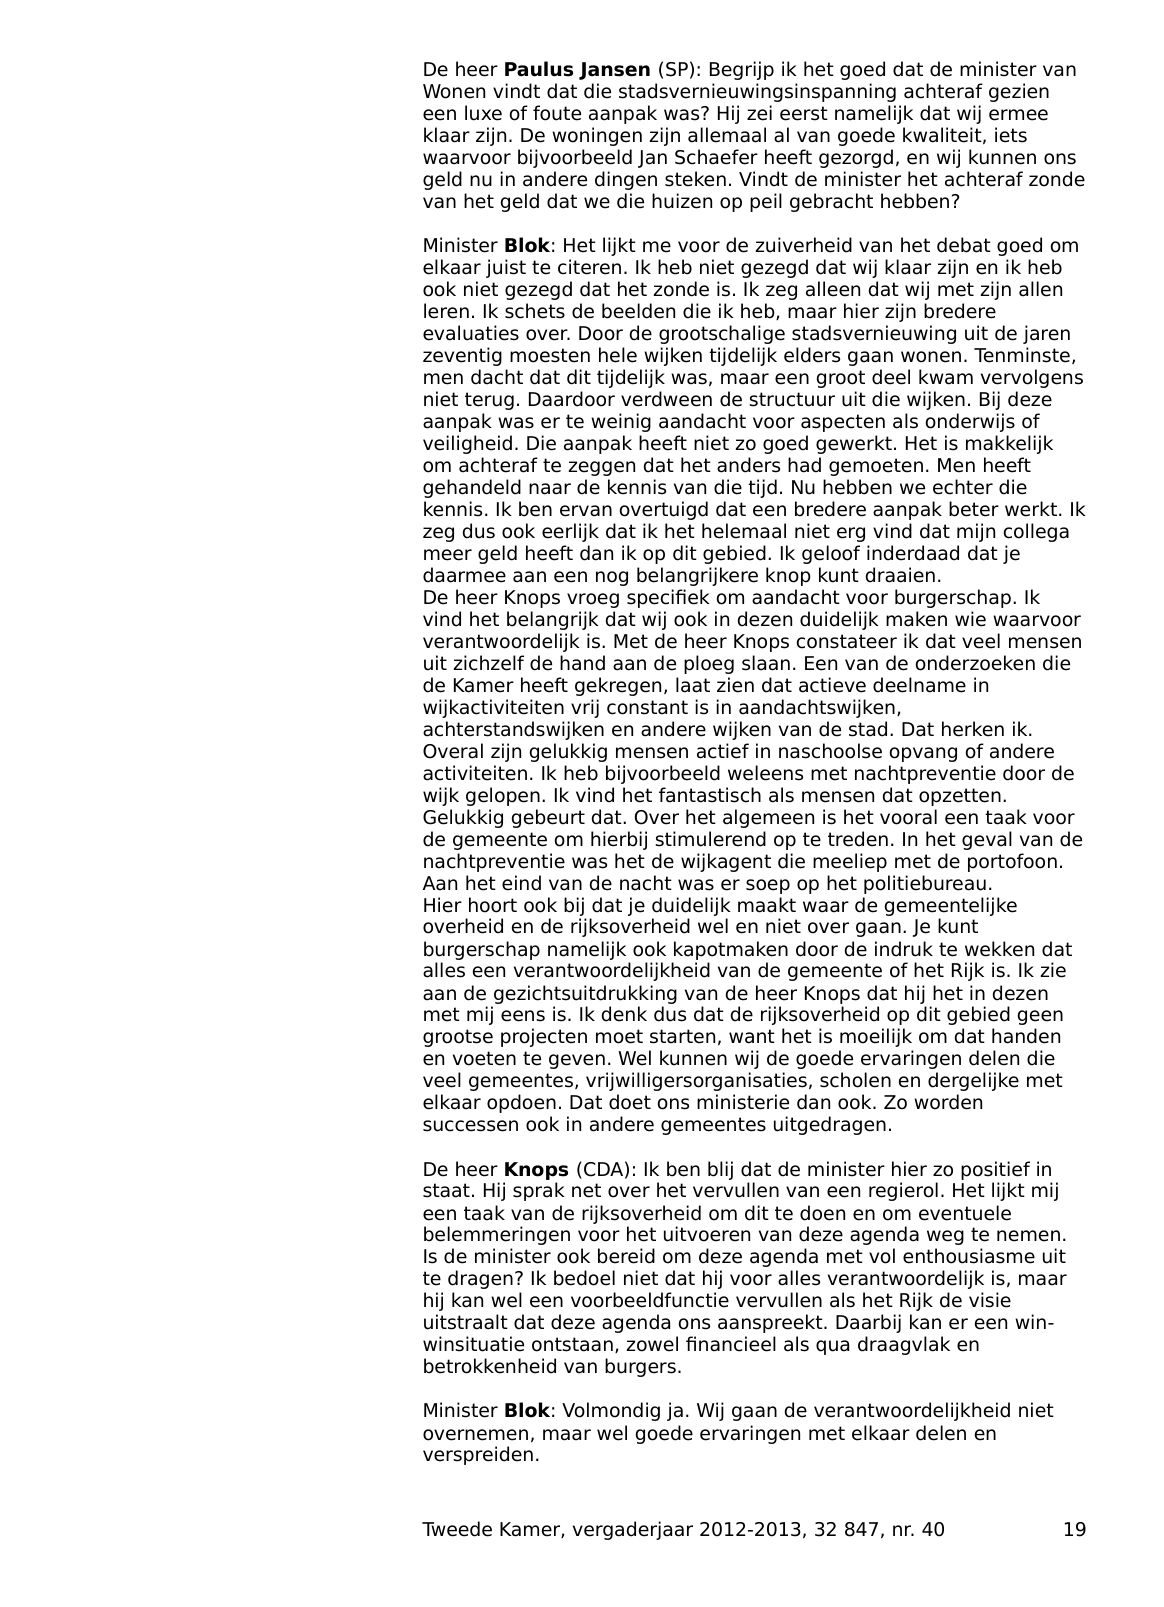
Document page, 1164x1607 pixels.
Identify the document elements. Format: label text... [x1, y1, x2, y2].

text De heer Knops (CDA): Ik ben blij dat de minister hier zo positief in staat. Hij sprak net over het vervullen van een regierol. Het lijkt mij een taak van de rijksoverheid om dit te doen en om eventuele belemmeringen voor het uitvoeren van deze agenda weg te nemen. Is de minister ook bereid om deze agenda met vol enthousiasme uit te dragen? Ik bedoel niet dat hij voor alles verantwoordelijk is, maar hij kan wel een voorbeeldfunctie vervullen als het Rijk de visie uitstraalt dat deze agenda ons aanspreekt. Daarbij kan er een win-winsituatie ontstaan, zowel financieel als qua draagvlak en betrokkenheid van burgers. [422, 1158, 1087, 1378]
text De heer Knops vroeg specifiek om aandacht voor burgerschap. Ik vind het belangrijk dat wij ook in dezen duidelijk maken wie waarvoor verantwoordelijk is. Met de heer Knops constateer ik dat veel mensen uit zichzelf de hand aan de ploeg slaan. Een van de onderzoeken die de Kamer heeft gekregen, laat zien dat actieve deelname in wijkactiviteiten vrij constant is in aandachtswijken, achterstandswijken en andere wijken van de stad. Dat herken ik. Overal zijn gelukkig mensen actief in naschoolse opvang of andere activiteiten. Ik heb bijvoorbeeld weleens met nachtpreventie door de wijk gelopen. Ik vind het fantastisch als mensen dat opzetten. Gelukkig gebeurt dat. Over het algemeen is het vooral een taak voor de gemeente om hierbij stimulerend op te treden. In het geval van de nachtpreventie was het de wijkagent die meeliep met de portofoon. Aan het eind van de nacht was er soep op het politiebureau. [422, 587, 1087, 894]
text Minister Blok: Het lijkt me voor de zuiverheid van het debat goed om elkaar juist te citeren. Ik heb niet gezegd dat wij klaar zijn en ik heb ook niet gezegd dat het zonde is. Ik zeg alleen dat wij met zijn allen leren. Ik schets de beelden die ik heb, maar hier zijn bredere evaluaties over. Door de grootschalige stadsvernieuwing uit de jaren zeventig moesten hele wijken tijdelijk elders gaan wonen. Tenminste, men dacht dat dit tijdelijk was, maar een groot deel kwam vervolgens niet terug. Daardoor verdween de structuur uit die wijken. Bij deze aanpak was er te weinig aandacht voor aspecten als onderwijs of veiligheid. Die aanpak heeft niet zo goed gewerkt. Het is makkelijk om achteraf te zeggen dat het anders had gemoeten. Men heeft gehandeld naar de kennis van die tijd. Nu hebben we echter die kennis. Ik ben ervan overtuigd dat een bredere aanpak beter werkt. Ik zeg dus ook eerlijk dat ik het helemaal niet erg vind dat mijn collega meer geld heeft dan ik op dit gebied. Ik geloof inderdaad dat je daarmee aan een nog belangrijkere knop kunt draaien. [422, 235, 1087, 587]
text Hier hoort ook bij dat je duidelijk maakt waar de gemeentelijke overheid en de rijksoverheid wel en niet over gaan. Je kunt burgerschap namelijk ook kapotmaken door de indruk te wekken dat alles een verantwoordelijkheid van de gemeente of het Rijk is. Ik zie aan de gezichtsuitdrukking van de heer Knops dat hij het in dezen met mij eens is. Ik denk dus dat de rijksoverheid op dit gebied geen grootse projecten moet starten, want het is moeilijk om dat handen en voeten te geven. Wel kunnen wij de goede ervaringen delen die veel gemeentes, vrijwilligersorganisaties, scholen en dergelijke met elkaar opdoen. Dat doet ons ministerie dan ook. Zo worden successen ook in andere gemeentes uitgedragen. [422, 894, 1087, 1136]
text Minister Blok: Volmondig ja. Wij gaan de verantwoordelijkheid niet overnemen, maar wel goede ervaringen met elkaar delen en verspreiden. [422, 1400, 1087, 1466]
text De heer Paulus Jansen (SP): Begrijp ik het goed dat de minister van Wonen vindt dat die stadsvernieuwingsinspanning achteraf gezien een luxe of foute aanpak was? Hij zei eerst namelijk dat wij ermee klaar zijn. De woningen zijn allemaal al van goede kwaliteit, iets waarvoor bijvoorbeeld Jan Schaefer heeft gezorgd, en wij kunnen ons geld nu in andere dingen steken. Vindt de minister het achteraf zonde van het geld dat we die huizen op peil gebracht hebben? [422, 59, 1087, 213]
